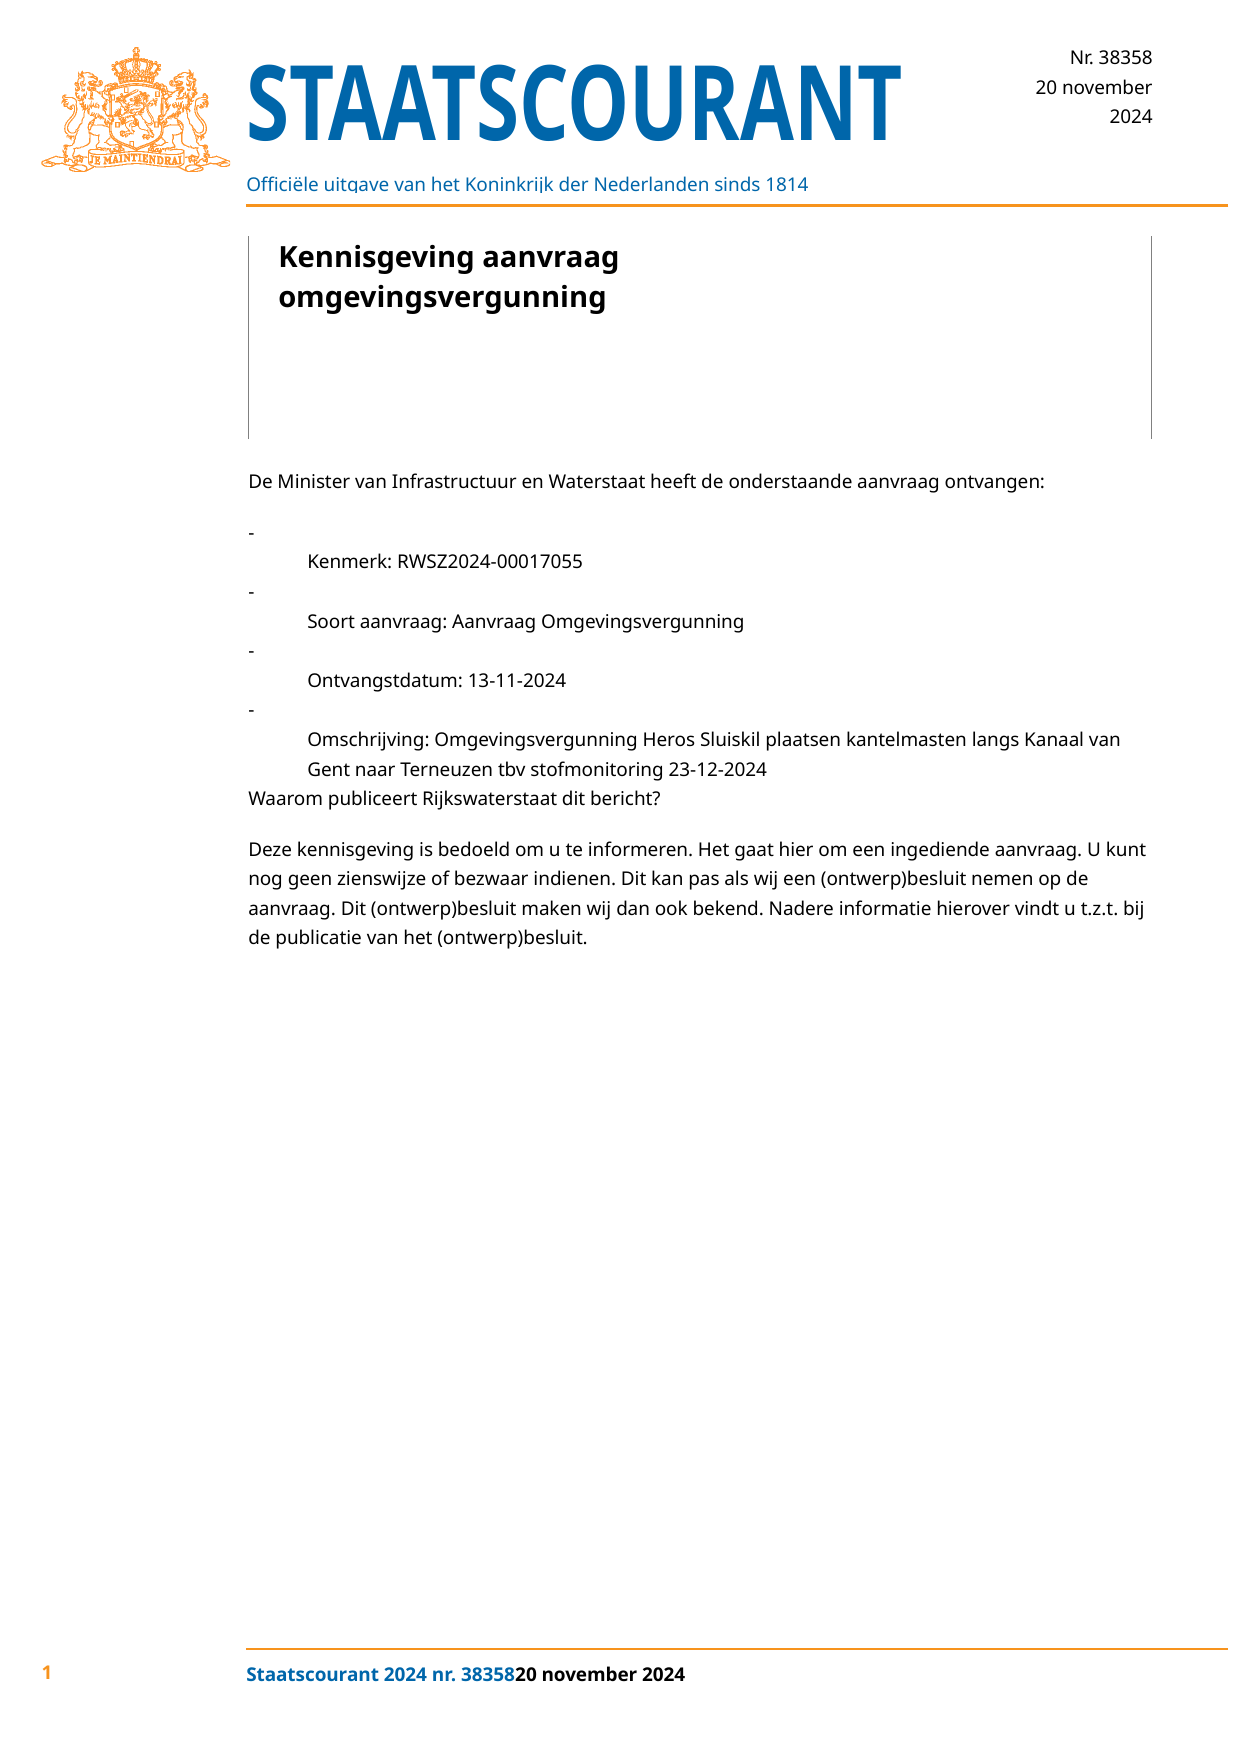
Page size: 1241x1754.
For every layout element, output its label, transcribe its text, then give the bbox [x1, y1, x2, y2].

list Omschrijving: Omgevingsvergunning Heros Sluiskil plaatsen kantelmasten langs Kanaal van Gent naar Terneuzen tbv stofmonitoring 23-12-2024 [248, 726, 1152, 781]
list Soort aanvraag: Aanvraag Omgevingsvergunning [248, 608, 1152, 633]
list Kenmerk: RWSZ2024-00017055 [248, 549, 1152, 574]
table_header [850, 236, 912, 413]
list Ontvangstdatum: 13-11-2024 [248, 667, 1152, 693]
table_header [850, 414, 1151, 439]
text Waarom publiceert Rijkswaterstaat dit bericht? [248, 785, 1152, 811]
text De Minister van Infrastructuur en Waterstaat heeft de onderstaande aanvraag ontvangen: [248, 469, 1152, 494]
picture [41, 47, 231, 172]
text Deze kennisgeving is bedoeld om u te informeren. Het gaat hier om een ingediende aanvraag. U kunt nog geen zienswijze of bezwaar indienen. Dit kan pas als wij een (ontwerp)besluit nemen op de aanvraag. Dit (ontwerp)besluit maken wij dan ook bekend. Nadere informatie hierover vindt u t.z.t. bij de publicatie van het (ontwerp)besluit. [248, 836, 1152, 950]
table_header [1090, 236, 1151, 413]
table_header Kennisgeving aanvraag omgevingsvergunning [249, 236, 850, 439]
picture [912, 236, 1090, 414]
